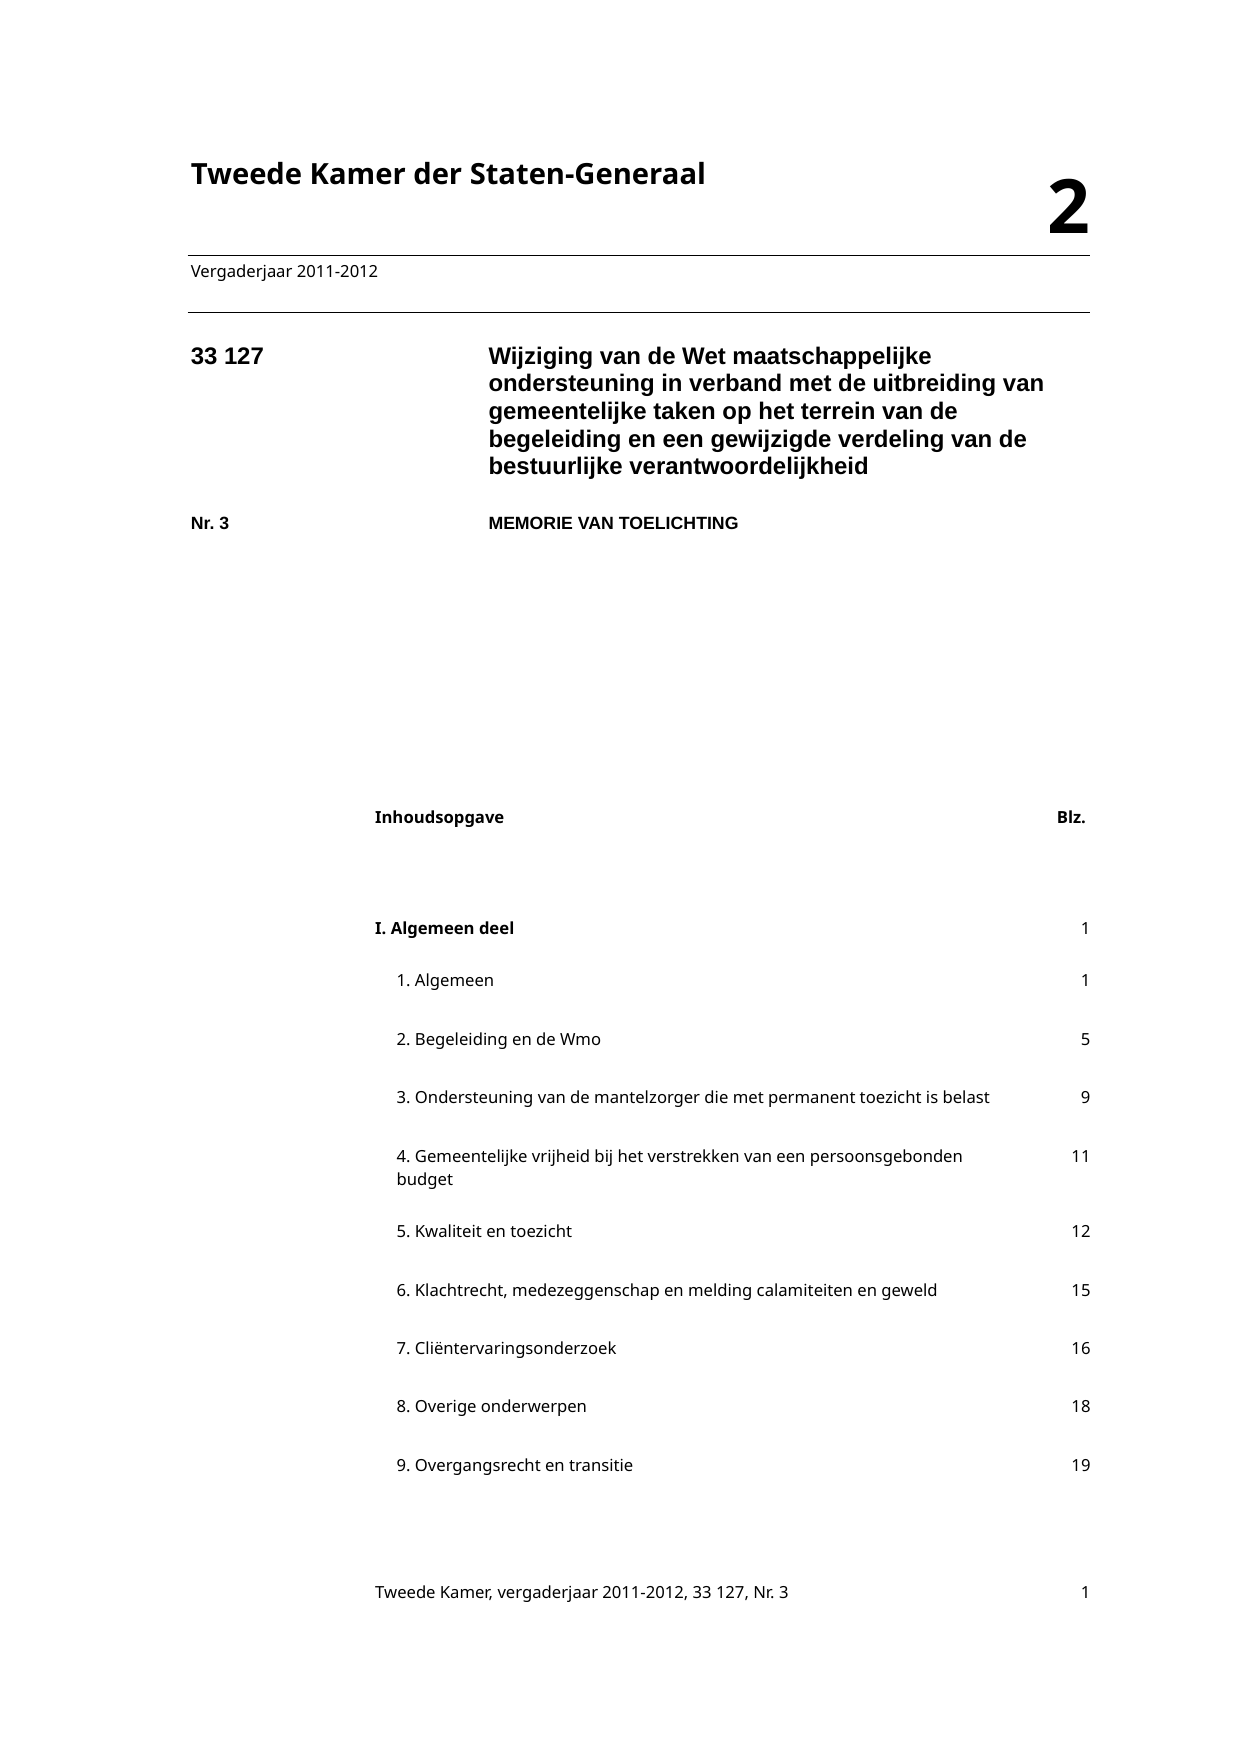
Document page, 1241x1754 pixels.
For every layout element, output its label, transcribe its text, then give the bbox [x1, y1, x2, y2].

table_cell 4. Gemeentelijke vrijheid bij het verstrekken van een persoonsgebonden budget [396, 1144, 1018, 1220]
table_cell 1 [1019, 916, 1090, 969]
table_header 2 [910, 150, 1090, 255]
table_cell [485, 313, 1090, 339]
table_cell 2. Begeleiding en de Wmo [396, 1028, 1018, 1086]
table_cell [375, 969, 396, 1027]
table_cell 7. Cliëntervaringsonderzoek [396, 1337, 1018, 1395]
table_cell 9 [1019, 1086, 1090, 1144]
table_cell [485, 256, 1090, 312]
table_cell 12 [1019, 1220, 1090, 1278]
table_cell 15 [1019, 1278, 1090, 1337]
table_cell 3. Ondersteuning van de mantelzorger die met permanent toezicht is belast [396, 1086, 1018, 1144]
table_cell 19 [1019, 1454, 1090, 1512]
table_cell 5 [1019, 1028, 1090, 1086]
table_cell [188, 313, 485, 339]
table_cell 9. Overgangsrecht en transitie [396, 1454, 1018, 1512]
table_cell [375, 1144, 396, 1220]
table_cell 18 [1019, 1395, 1090, 1453]
table_cell [396, 858, 1018, 916]
table_cell [375, 1337, 396, 1395]
table_cell 33 127 [188, 339, 485, 510]
table_cell Vergaderjaar 2011-2012 [188, 256, 485, 312]
table_cell 16 [1019, 1337, 1090, 1395]
table_cell 8. Overige onderwerpen [396, 1395, 1018, 1453]
table_cell [375, 1278, 396, 1337]
table_header Inhoudsopgave [375, 805, 1018, 858]
table_cell [375, 1454, 396, 1512]
table_cell [375, 1028, 396, 1086]
table_cell I. Algemeen deel [375, 916, 1018, 969]
table_cell 6. Klachtrecht, medezeggenschap en melding calamiteiten en geweld [396, 1278, 1018, 1337]
table_cell 11 [1019, 1144, 1090, 1220]
table_cell MEMORIE VAN TOELICHTING [485, 510, 1090, 629]
table_cell [1019, 858, 1090, 916]
table_cell [375, 1220, 396, 1278]
table_header Tweede Kamer der Staten-Generaal [188, 150, 909, 255]
table_cell [375, 858, 396, 916]
table_cell 5. Kwaliteit en toezicht [396, 1220, 1018, 1278]
table_header Blz. [1019, 805, 1090, 858]
table_cell 1 [1019, 969, 1090, 1027]
table_cell 1. Algemeen [396, 969, 1018, 1027]
table_cell [375, 1086, 396, 1144]
table_cell Wijziging van de Wet maatschappelijke ondersteuning in verband met de uitbreiding van gemeentelijke taken op het terrein van de begeleiding en een gewijzigde verdeling van de bestuurlijke verantwoordelijkheid [485, 339, 1090, 510]
table_cell Nr. 3 [188, 510, 485, 629]
table_cell [375, 1395, 396, 1453]
